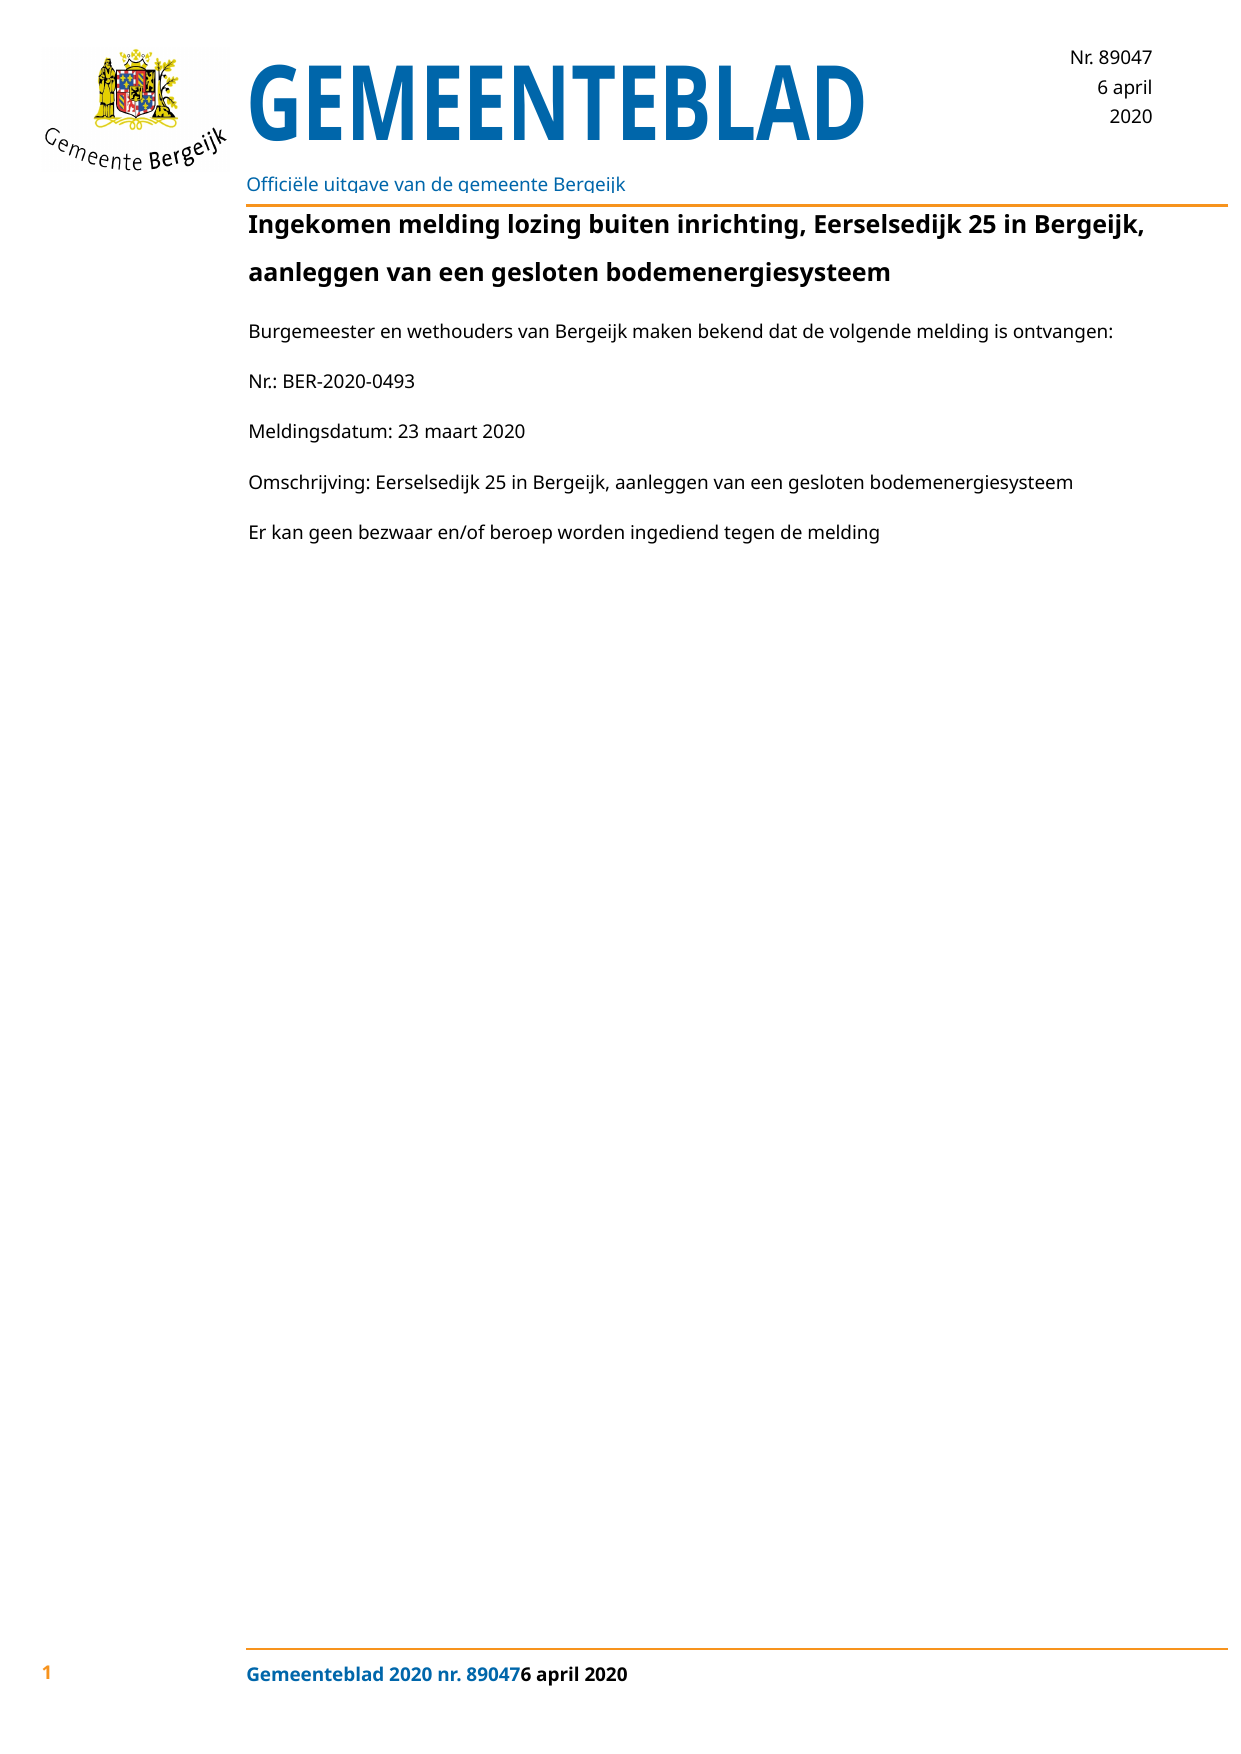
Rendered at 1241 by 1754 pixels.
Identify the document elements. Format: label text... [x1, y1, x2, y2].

text Er kan geen bezwaar en/of beroep worden ingediend tegen de melding [248, 519, 1152, 545]
text Burgemeester en wethouders van Bergeijk maken bekend dat de volgende melding is ontvangen: [248, 318, 1152, 344]
text Omschrijving: Eerselsedijk 25 in Bergeijk, aanleggen van een gesloten bodemenergiesysteem [248, 469, 1152, 495]
picture [41, 47, 231, 172]
text Meldingsdatum: 23 maart 2020 [248, 419, 1152, 444]
text Nr.: BER-2020-0493 [248, 368, 1152, 394]
text Ingekomen melding lozing buiten inrichting, Eerselsedijk 25 in Bergeijk, aanleggen van een gesloten bodemenergiesysteem [248, 207, 1152, 288]
